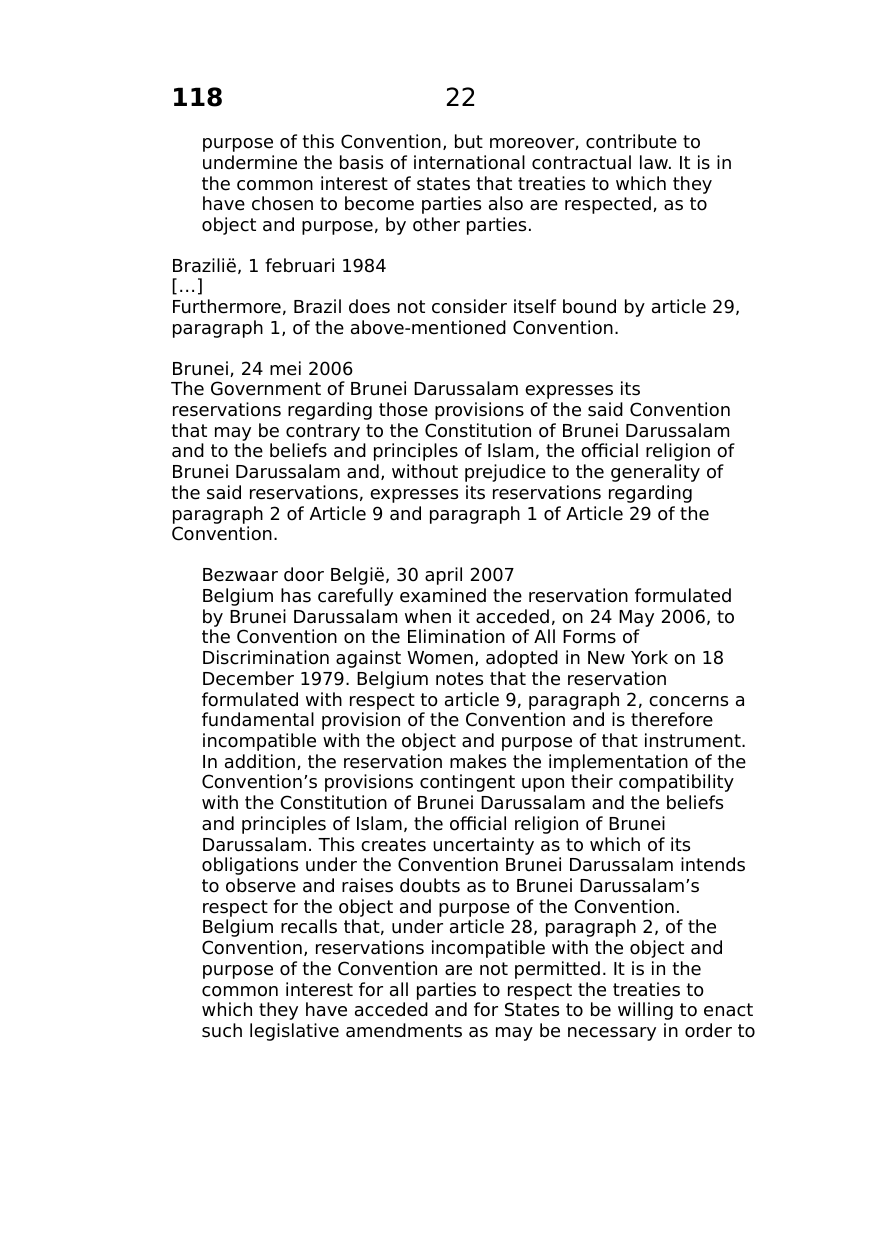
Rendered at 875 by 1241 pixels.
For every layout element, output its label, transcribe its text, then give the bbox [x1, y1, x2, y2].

text Brazilië, 1 februari 1984 [171, 256, 756, 276]
text Belgium has carefully examined the reservation formulated by Brunei Darussalam when it acceded, on 24 May 2006, to the Convention on the Elimination of All Forms of Discrimination against Women, adopted in New York on 18 December 1979. Belgium notes that the reservation formulated with respect to article 9, paragraph 2, concerns a fundamental provision of the Convention and is therefore incompatible with the object and purpose of that instrument. [201, 586, 756, 752]
text In addition, the reservation makes the implementation of the Convention’s provisions contingent upon their compatibility with the Constitution of Brunei Darussalam and the beliefs and principles of Islam, the official religion of Brunei Darussalam. This creates uncertainty as to which of its obligations under the Convention Brunei Darussalam intends to observe and raises doubts as to Brunei Darussalam’s respect for the object and purpose of the Convention. [201, 752, 756, 917]
text Belgium recalls that, under article 28, paragraph 2, of the Convention, reservations incompatible with the object and purpose of the Convention are not permitted. It is in the common interest for all parties to respect the treaties to which they have acceded and for States to be willing to enact such legislative amendments as may be necessary in order to [201, 917, 756, 1042]
text purpose of this Convention, but moreover, contribute to undermine the basis of international contractual law. It is in the common interest of states that treaties to which they have chosen to become parties also are respected, as to object and purpose, by other parties. [201, 132, 756, 236]
text Bezwaar door België, 30 april 2007 [201, 565, 756, 586]
text The Government of Brunei Darussalam expresses its reservations regarding those provisions of the said Convention that may be contrary to the Constitution of Brunei Darussalam and to the beliefs and principles of Islam, the official religion of Brunei Darussalam and, without prejudice to the generality of the said reservations, expresses its reservations regarding paragraph 2 of Article 9 and paragraph 1 of Article 29 of the Convention. [171, 379, 756, 545]
text Brunei, 24 mei 2006 [171, 358, 756, 379]
text […] [171, 276, 756, 297]
text Furthermore, Brazil does not consider itself bound by article 29, paragraph 1, of the above-mentioned Convention. [171, 297, 756, 338]
